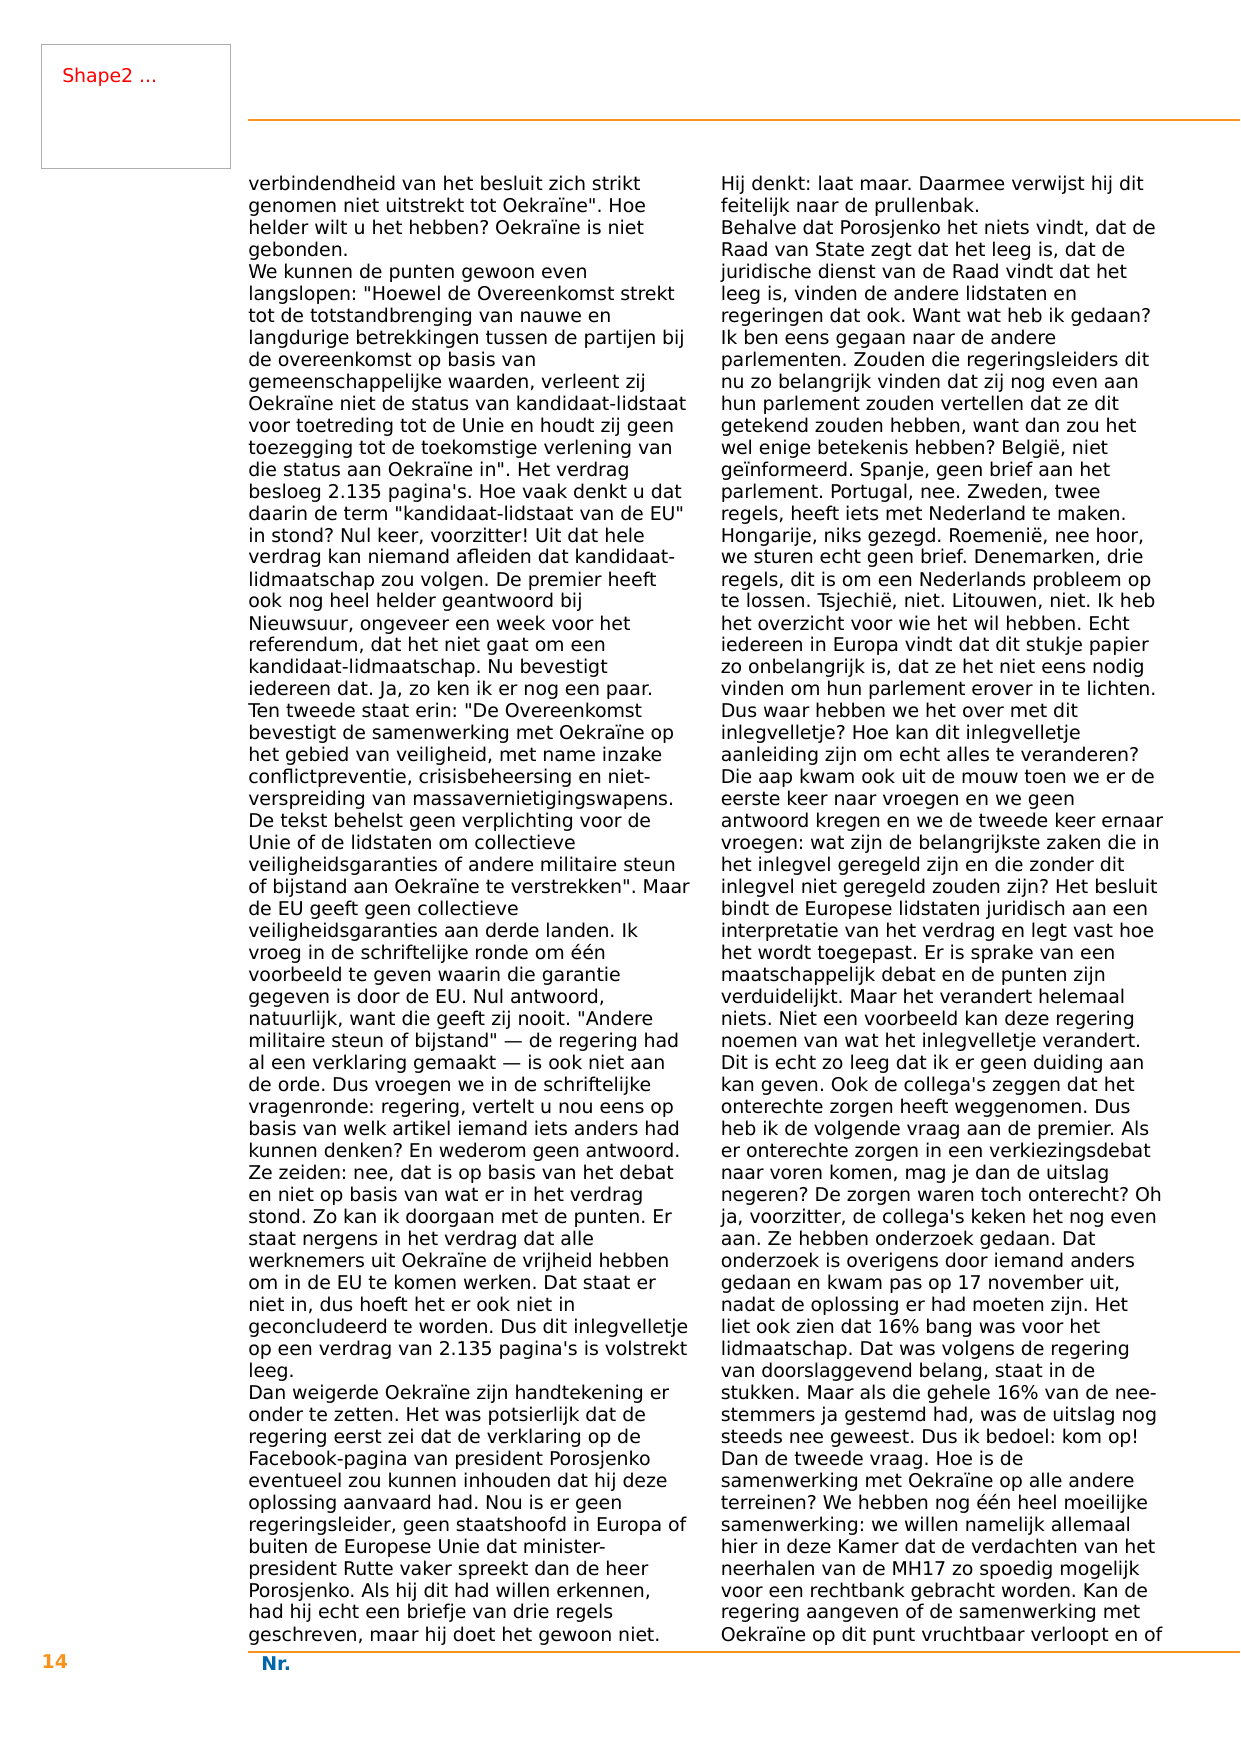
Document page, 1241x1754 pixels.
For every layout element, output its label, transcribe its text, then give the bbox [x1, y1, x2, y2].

text Dan weigerde Oekraïne zijn handtekening er onder te zetten. Het was potsierlijk dat de regering eerst zei dat de verklaring op de Facebook-pagina van president Porosjenko eventueel zou kunnen inhouden dat hij deze oplossing aanvaard had. Nou is er geen regeringsleider, geen staatshoofd in Europa of buiten de Europese Unie dat minister-president Rutte vaker spreekt dan de heer Porosjenko. Als hij dit had willen erkennen, had hij echt een briefje van drie regels geschreven, maar hij doet het gewoon niet. [248, 1382, 691, 1645]
text verbindendheid van het besluit zich strikt genomen niet uitstrekt tot Oekraïne". Hoe helder wilt u het hebben? Oekraïne is niet gebonden. [248, 173, 691, 261]
text Dan de tweede vraag. Hoe is de samenwerking met Oekraïne op alle andere terreinen? We hebben nog één heel moeilijke samenwerking: we willen namelijk allemaal hier in deze Kamer dat de verdachten van het neerhalen van de MH17 zo spoedig mogelijk voor een rechtbank gebracht worden. Kan de regering aangeven of de samenwerking met Oekraïne op dit punt vruchtbaar verloopt en of [721, 1448, 1163, 1645]
text Die aap kwam ook uit de mouw toen we er de eerste keer naar vroegen en we geen antwoord kregen en we de tweede keer ernaar vroegen: wat zijn de belangrijkste zaken die in het inlegvel geregeld zijn en die zonder dit inlegvel niet geregeld zouden zijn? Het besluit bindt de Europese lidstaten juridisch aan een interpretatie van het verdrag en legt vast hoe het wordt toegepast. Er is sprake van een maatschappelijk debat en de punten zijn verduidelijkt. Maar het verandert helemaal niets. Niet een voorbeeld kan deze regering noemen van wat het inlegvelletje verandert. Dit is echt zo leeg dat ik er geen duiding aan kan geven. Ook de collega's zeggen dat het onterechte zorgen heeft weggenomen. Dus heb ik de volgende vraag aan de premier. Als er onterechte zorgen in een verkiezingsdebat naar voren komen, mag je dan de uitslag negeren? De zorgen waren toch onterecht? Oh ja, voorzitter, de collega's keken het nog even aan. Ze hebben onderzoek gedaan. Dat onderzoek is overigens door iemand anders gedaan en kwam pas op 17 november uit, nadat de oplossing er had moeten zijn. Het liet ook zien dat 16% bang was voor het lidmaatschap. Dat was volgens de regering van doorslaggevend belang, staat in de stukken. Maar als die gehele 16% van de nee-stemmers ja gestemd had, was de uitslag nog steeds nee geweest. Dus ik bedoel: kom op! [721, 766, 1163, 1448]
text Behalve dat Porosjenko het niets vindt, dat de Raad van State zegt dat het leeg is, dat de juridische dienst van de Raad vindt dat het leeg is, vinden de andere lidstaten en regeringen dat ook. Want wat heb ik gedaan? Ik ben eens gegaan naar de andere parlementen. Zouden die regeringsleiders dit nu zo belangrijk vinden dat zij nog even aan hun parlement zouden vertellen dat ze dit getekend zouden hebben, want dan zou het wel enige betekenis hebben? België, niet geïnformeerd. Spanje, geen brief aan het parlement. Portugal, nee. Zweden, twee regels, heeft iets met Nederland te maken. Hongarije, niks gezegd. Roemenië, nee hoor, we sturen echt geen brief. Denemarken, drie regels, dit is om een Nederlands probleem op te lossen. Tsjechië, niet. Litouwen, niet. Ik heb het overzicht voor wie het wil hebben. Echt iedereen in Europa vindt dat dit stukje papier zo onbelangrijk is, dat ze het niet eens nodig vinden om hun parlement erover in te lichten. Dus waar hebben we het over met dit inlegvelletje? Hoe kan dit inlegvelletje aanleiding zijn om echt alles te veranderen? [721, 217, 1163, 766]
text Ten tweede staat erin: "De Overeenkomst bevestigt de samenwerking met Oekraïne op het gebied van veiligheid, met name inzake conflictpreventie, crisisbeheersing en niet-verspreiding van massavernietigingswapens. De tekst behelst geen verplichting voor de Unie of de lidstaten om collectieve veiligheidsgaranties of andere militaire steun of bijstand aan Oekraïne te verstrekken". Maar de EU geeft geen collectieve veiligheidsgaranties aan derde landen. Ik vroeg in de schriftelijke ronde om één voorbeeld te geven waarin die garantie gegeven is door de EU. Nul antwoord, natuurlijk, want die geeft zij nooit. "Andere militaire steun of bijstand" — de regering had al een verklaring gemaakt — is ook niet aan de orde. Dus vroegen we in de schriftelijke vragenronde: regering, vertelt u nou eens op basis van welk artikel iemand iets anders had kunnen denken? En wederom geen antwoord. Ze zeiden: nee, dat is op basis van het debat en niet op basis van wat er in het verdrag stond. Zo kan ik doorgaan met de punten. Er staat nergens in het verdrag dat alle werknemers uit Oekraïne de vrijheid hebben om in de EU te komen werken. Dat staat er niet in, dus hoeft het er ook niet in geconcludeerd te worden. Dus dit inlegvelletje op een verdrag van 2.135 pagina's is volstrekt leeg. [248, 700, 691, 1382]
text Hij denkt: laat maar. Daarmee verwijst hij dit feitelijk naar de prullenbak. [721, 173, 1163, 217]
text We kunnen de punten gewoon even langslopen: "Hoewel de Overeenkomst strekt tot de totstandbrenging van nauwe en langdurige betrekkingen tussen de partijen bij de overeenkomst op basis van gemeenschappelijke waarden, verleent zij Oekraïne niet de status van kandidaat-lidstaat voor toetreding tot de Unie en houdt zij geen toezegging tot de toekomstige verlening van die status aan Oekraïne in". Het verdrag besloeg 2.135 pagina's. Hoe vaak denkt u dat daarin de term "kandidaat-lidstaat van de EU" in stond? Nul keer, voorzitter! Uit dat hele verdrag kan niemand afleiden dat kandidaat-lidmaatschap zou volgen. De premier heeft ook nog heel helder geantwoord bij Nieuwsuur, ongeveer een week voor het referendum, dat het niet gaat om een kandidaat-lidmaatschap. Nu bevestigt iedereen dat. Ja, zo ken ik er nog een paar. [248, 261, 691, 700]
